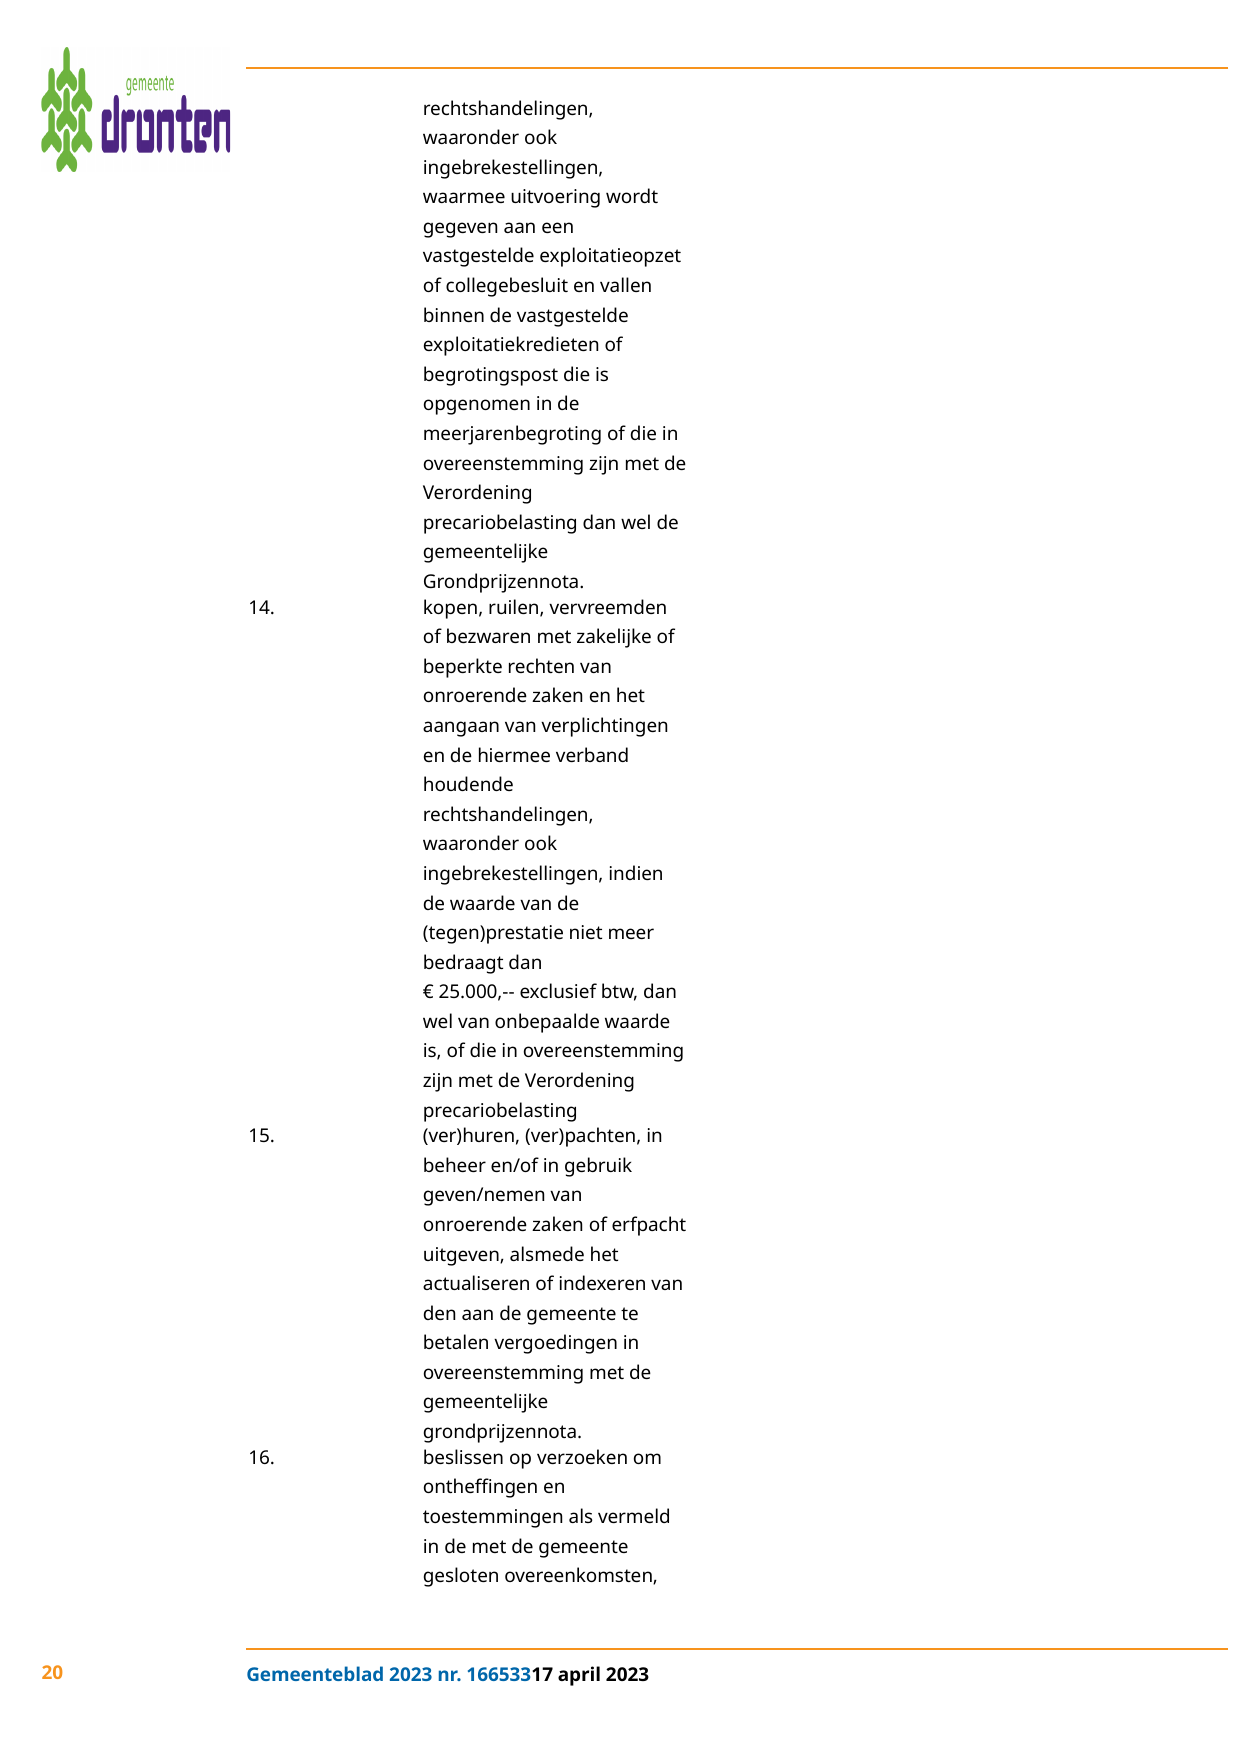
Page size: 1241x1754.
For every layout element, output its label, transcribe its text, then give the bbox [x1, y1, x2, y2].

table_cell 15. [248, 1123, 423, 1444]
table_cell (ver)huren, (ver)pachten, in beheer en/of in gebruik geven/nemen van onroerende zaken of erfpacht uitgeven, alsmede het actualiseren of indexeren van den aan de gemeente te betalen vergoedingen in overeenstemming met de gemeentelijke grondprijzennota. [423, 1123, 688, 1444]
table_cell 16. [248, 1444, 423, 1588]
table_cell rechtshandelingen, waaronder ook ingebrekestellingen, waarmee uitvoering wordt gegeven aan een vastgestelde exploitatieopzet of collegebesluit en vallen binnen de vastgestelde exploitatiekredieten of begrotingspost die is opgenomen in de meerjarenbegroting of die in overeenstemming zijn met de Verordening precariobelasting dan wel de gemeentelijke Grondprijzennota. [423, 95, 688, 594]
table_cell kopen, ruilen, vervreemden of bezwaren met zakelijke of beperkte rechten van onroerende zaken en het aangaan van verplichtingen en de hiermee verband houdende rechtshandelingen, waaronder ook ingebrekestellingen, indien de waarde van de (tegen)prestatie niet meer bedraagt dan € 25.000,-- exclusief btw, dan wel van onbepaalde waarde is, of die in overeenstemming zijn met de Verordening precariobelasting [423, 594, 688, 1122]
table_cell beslissen op verzoeken om ontheffingen en toestemmingen als vermeld in de met de gemeente gesloten overeenkomsten, [423, 1444, 688, 1588]
table_cell 14. [248, 594, 423, 1122]
table_cell [248, 95, 423, 594]
picture [41, 47, 231, 172]
table_cell [689, 95, 878, 1588]
table_cell [878, 95, 1152, 1588]
